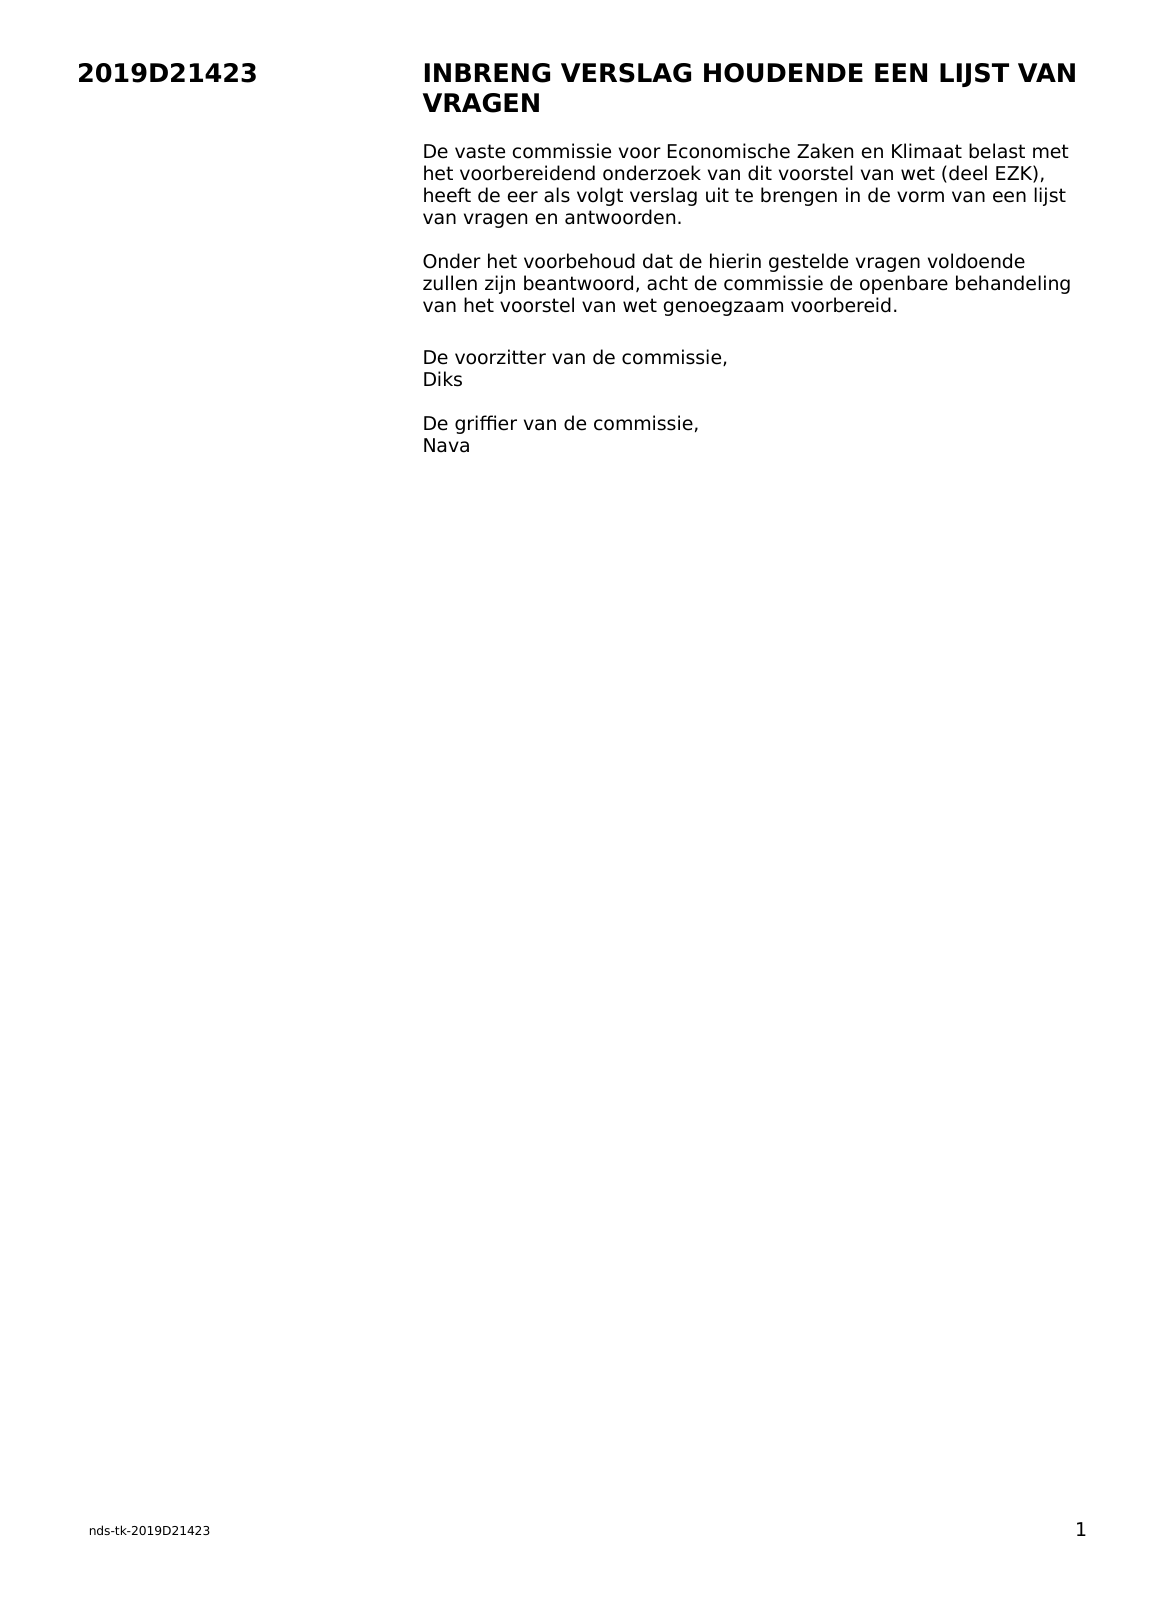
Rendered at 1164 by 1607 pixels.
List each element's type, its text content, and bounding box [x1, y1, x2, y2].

text nds-tk-2019D21423 [88, 1524, 323, 1538]
text De vaste commissie voor Economische Zaken en Klimaat belast met het voorbereidend onderzoek van dit voorstel van wet (deel EZK), heeft de eer als volgt verslag uit te brengen in de vorm van een lijst van vragen en antwoorden. [422, 141, 1087, 228]
text Onder het voorbehoud dat de hierin gestelde vragen voldoende zullen zijn beantwoord, acht de commissie de openbare behandeling van het voorstel van wet genoegzaam voorbereid. [422, 251, 1087, 317]
text 2019D21423 INBRENG VERSLAG HOUDENDE EEN LIJST VAN VRAGEN [77, 59, 1087, 118]
text De griffier van de commissie, Nava [422, 413, 1087, 457]
text De voorzitter van de commissie, Diks [422, 347, 1087, 391]
